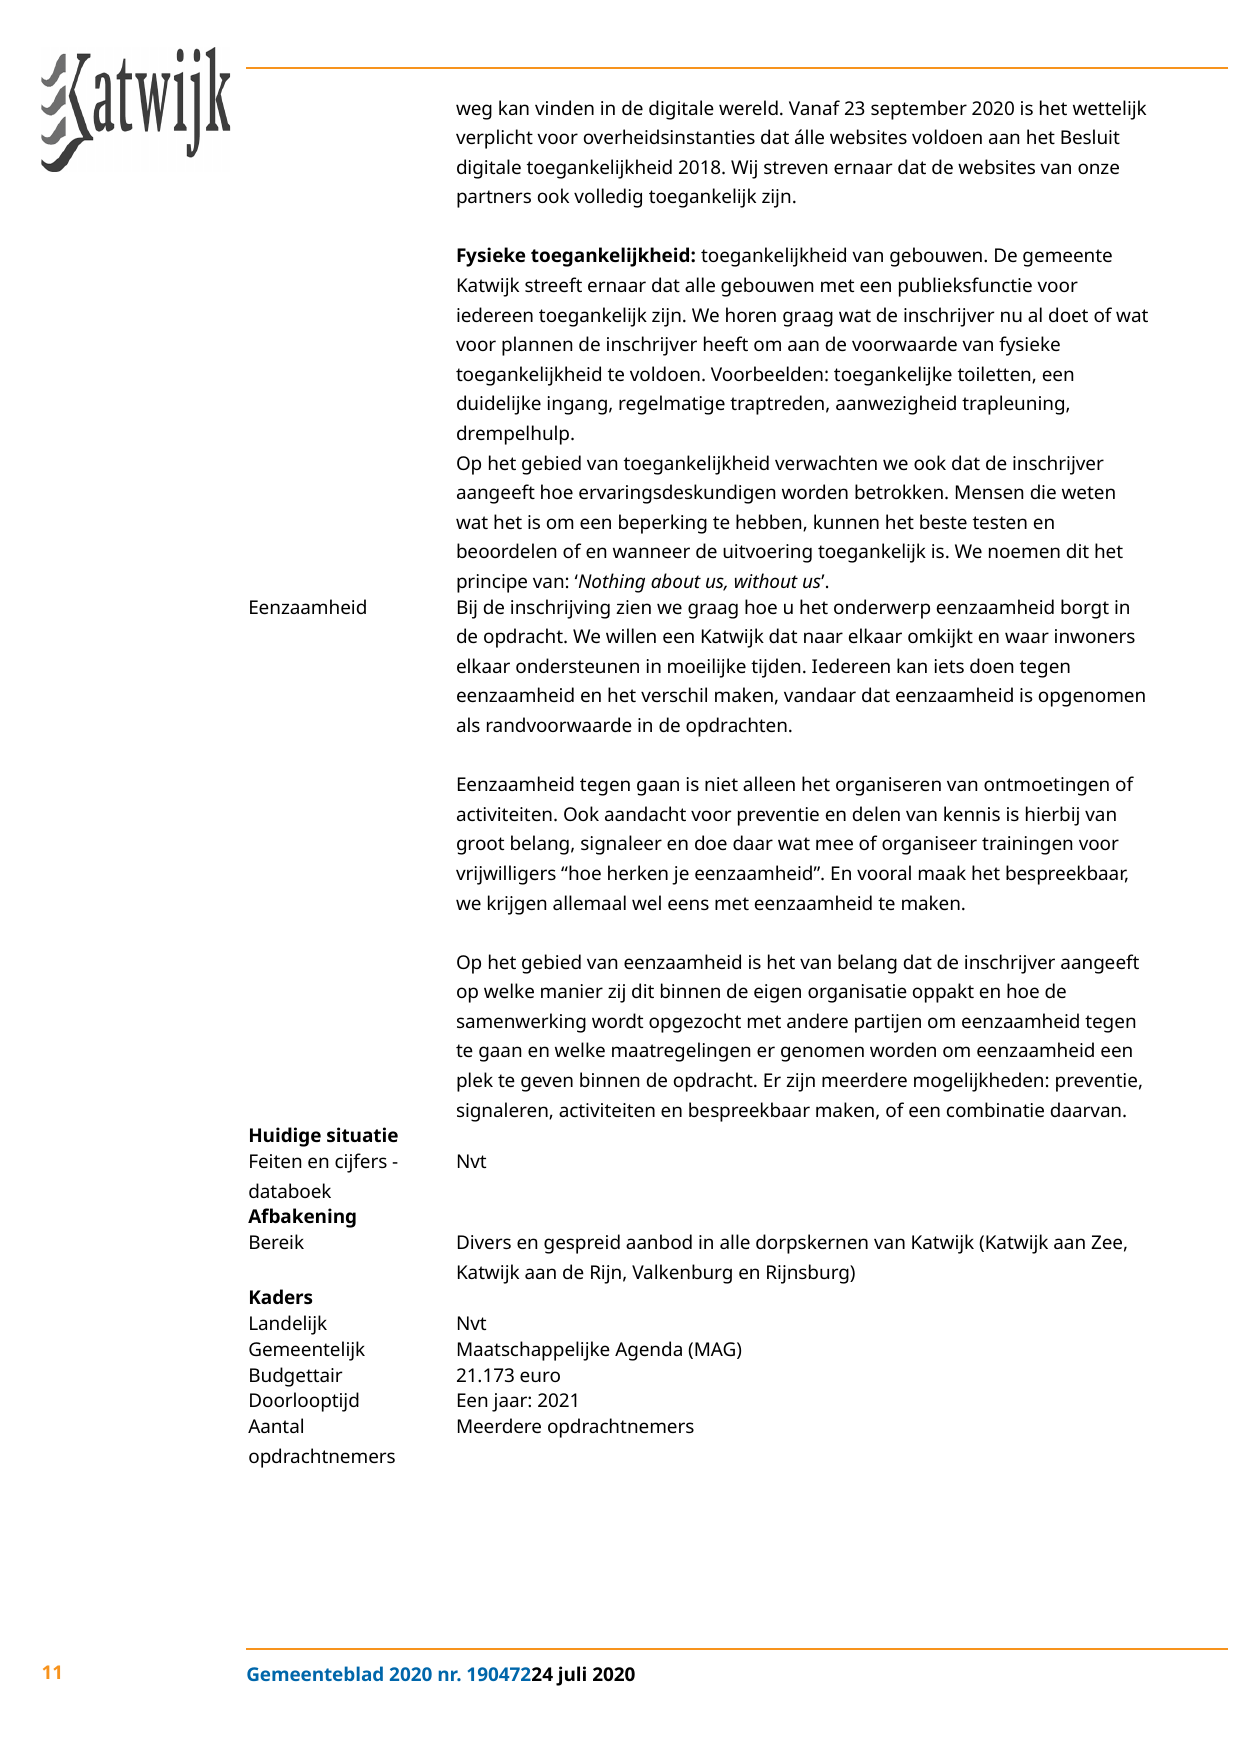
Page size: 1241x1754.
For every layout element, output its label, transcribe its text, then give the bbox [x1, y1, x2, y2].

picture [41, 47, 231, 172]
table_cell Maatschappelijke Agenda (MAG) [456, 1336, 1152, 1362]
table_cell Nvt [456, 1310, 1152, 1336]
table_cell Bij de inschrijving zien we graag hoe u het onderwerp eenzaamheid borgt in de opdracht. We willen een Katwijk dat naar elkaar omkijkt en waar inwoners elkaar ondersteunen in moeilijke tijden. Iedereen kan iets doen tegen eenzaamheid en het verschil maken, vandaar dat eenzaamheid is opgenomen als randvoorwaarde in de opdrachten. Eenzaamheid tegen gaan is niet alleen het organiseren van ontmoetingen of activiteiten. Ook aandacht voor preventie en delen van kennis is hierbij van groot belang, signaleer en doe daar wat mee of organiseer trainingen voor vrijwilligers “hoe herken je eenzaamheid”. En vooral maak het bespreekbaar, we krijgen allemaal wel eens met eenzaamheid te maken. Op het gebied van eenzaamheid is het van belang dat de inschrijver aangeeft op welke manier zij dit binnen de eigen organisatie oppakt en hoe de samenwerking wordt opgezocht met andere partijen om eenzaamheid tegen te gaan en welke maatregelingen er genomen worden om eenzaamheid een plek te geven binnen de opdracht. Er zijn meerdere mogelijkheden: preventie, signaleren, activiteiten en bespreekbaar maken, of een combinatie daarvan. [456, 594, 1152, 1122]
table_cell Divers en gespreid aanbod in alle dorpskernen van Katwijk (Katwijk aan Zee, Katwijk aan de Rijn, Valkenburg en Rijnsburg) [456, 1229, 1152, 1284]
table_cell Nvt [456, 1148, 1152, 1203]
table_cell Afbakening [248, 1204, 1152, 1229]
table_cell weg kan vinden in de digitale wereld. Vanaf 23 september 2020 is het wettelijk verplicht voor overheidsinstanties dat álle websites voldoen aan het Besluit digitale toegankelijkheid 2018. Wij streven ernaar dat de websites van onze partners ook volledig toegankelijk zijn. Fysieke toegankelijkheid: toegankelijkheid van gebouwen. De gemeente Katwijk streeft ernaar dat alle gebouwen met een publieksfunctie voor iedereen toegankelijk zijn. We horen graag wat de inschrijver nu al doet of wat voor plannen de inschrijver heeft om aan de voorwaarde van fysieke toegankelijkheid te voldoen. Voorbeelden: toegankelijke toiletten, een duidelijke ingang, regelmatige traptreden, aanwezigheid trapleuning, drempelhulp. Op het gebied van toegankelijkheid verwachten we ook dat de inschrijver aangeeft hoe ervaringsdeskundigen worden betrokken. Mensen die weten wat het is om een beperking te hebben, kunnen het beste testen en beoordelen of en wanneer de uitvoering toegankelijk is. We noemen dit het principe van: ‘Nothing about us, without us’. [456, 95, 1152, 594]
table_cell Budgettair [248, 1362, 456, 1387]
table_cell 21.173 euro [456, 1362, 1152, 1387]
table_cell Meerdere opdrachtnemers [456, 1413, 1152, 1468]
table_cell Huidige situatie [248, 1123, 1152, 1148]
table_cell Gemeentelijk [248, 1336, 456, 1362]
table_cell Een jaar: 2021 [456, 1388, 1152, 1413]
table_cell Feiten en cijfers - databoek [248, 1148, 456, 1203]
table_cell Doorlooptijd [248, 1388, 456, 1413]
table_cell Aantal opdrachtnemers [248, 1413, 456, 1468]
table_cell Landelijk [248, 1310, 456, 1336]
table_cell Eenzaamheid [248, 594, 456, 1122]
table_cell Kaders [248, 1285, 1152, 1310]
table_cell [248, 95, 456, 594]
table_cell Bereik [248, 1229, 456, 1284]
